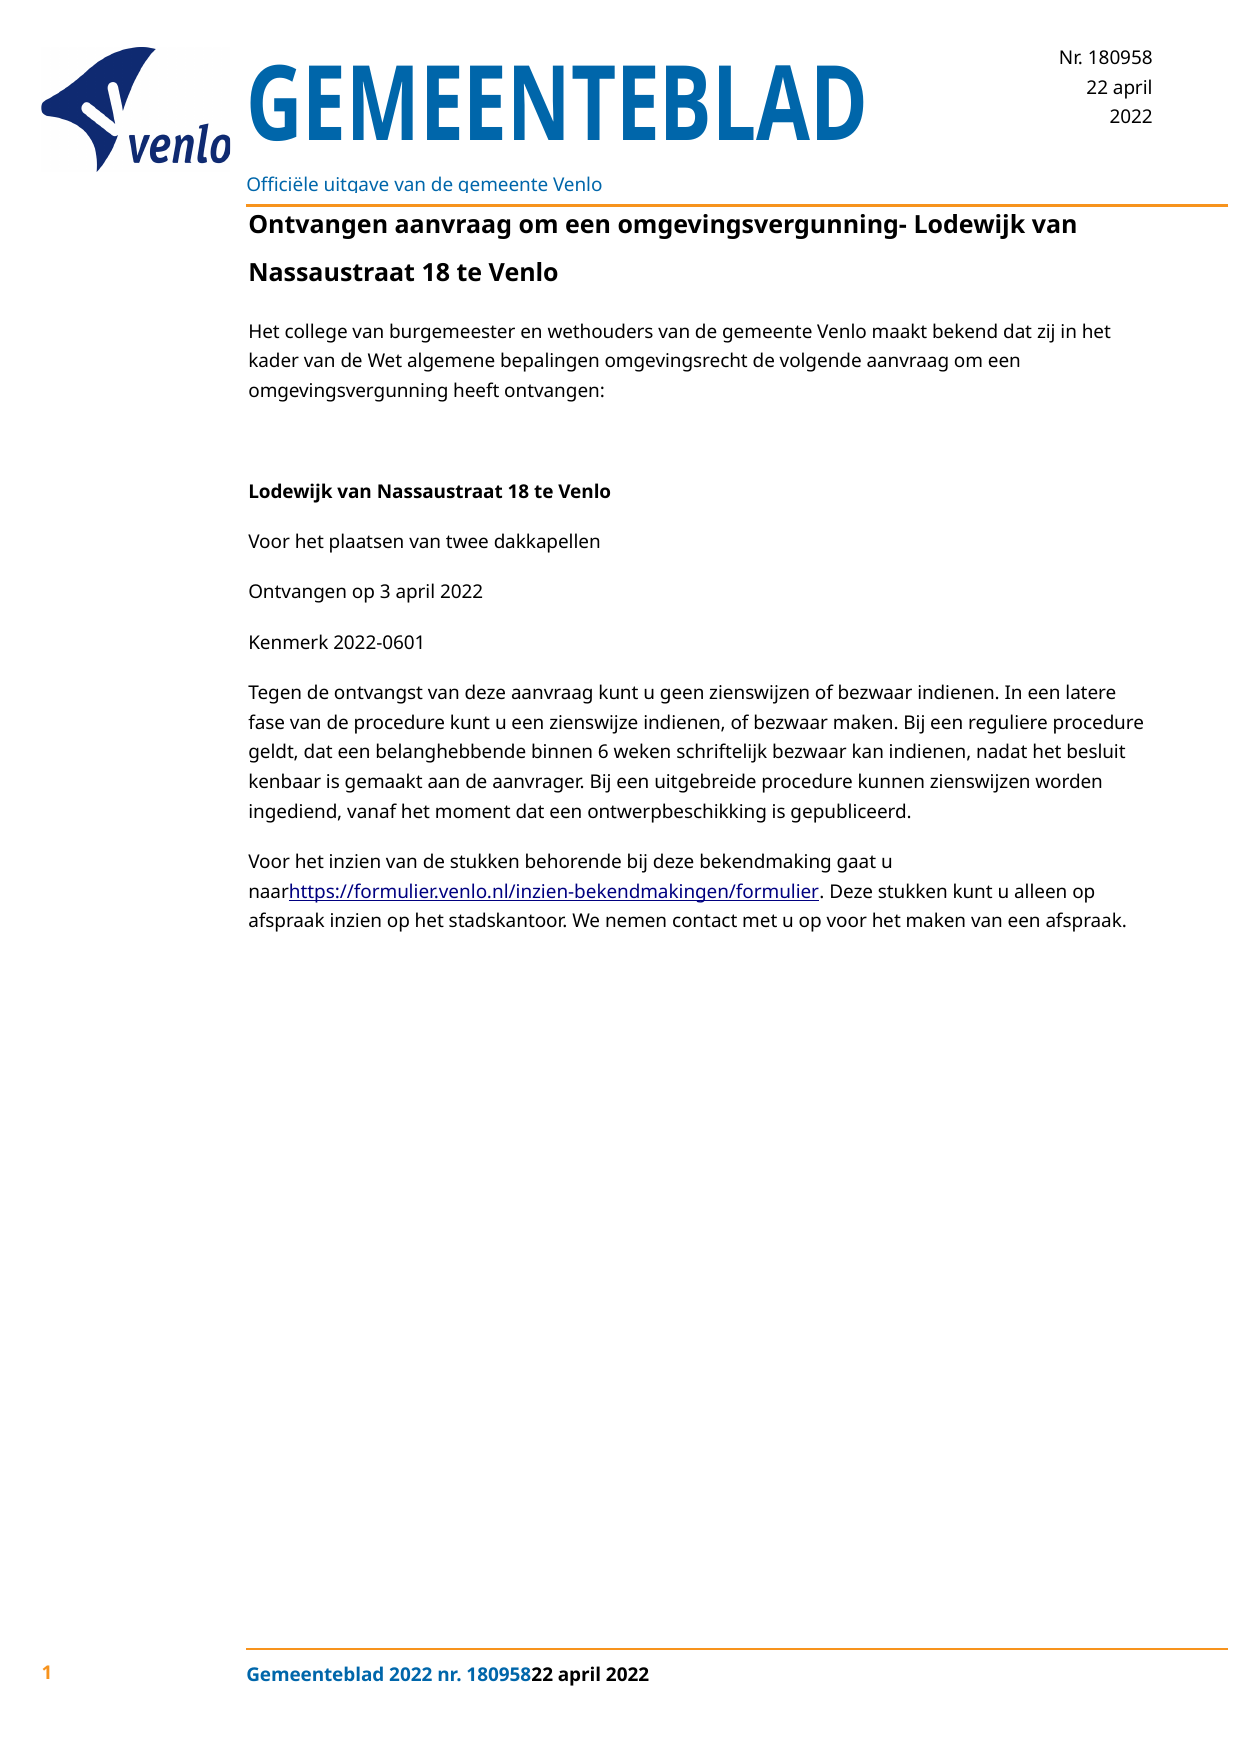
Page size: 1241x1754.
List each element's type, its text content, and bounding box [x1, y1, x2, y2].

text Kenmerk 2022-0601 [248, 629, 1152, 655]
text Ontvangen aanvraag om een omgevingsvergunning- Lodewijk van Nassaustraat 18 te Venlo [248, 207, 1152, 288]
text Voor het inzien van de stukken behorende bij deze bekendmaking gaat u naarhttps://formulier.venlo.nl/inzien-bekendmakingen/formulier. Deze stukken kunt u alleen op afspraak inzien op het stadskantoor. We nemen contact met u op voor het maken van een afspraak. [248, 848, 1152, 933]
text Ontvangen op 3 april 2022 [248, 579, 1152, 604]
text Het college van burgemeester en wethouders van de gemeente Venlo maakt bekend dat zij in het kader van de Wet algemene bepalingen omgevingsrecht de volgende aanvraag om een omgevingsvergunning heeft ontvangen: [248, 318, 1152, 403]
text Tegen de ontvangst van deze aanvraag kunt u geen zienswijzen of bezwaar indienen. In een latere fase van de procedure kunt u een zienswijze indienen, of bezwaar maken. Bij een reguliere procedure geldt, dat een belanghebbende binnen 6 weken schriftelijk bezwaar kan indienen, nadat het besluit kenbaar is gemaakt aan de aanvrager. Bij een uitgebreide procedure kunnen zienswijzen worden ingediend, vanaf het moment dat een ontwerpbeschikking is gepubliceerd. [248, 679, 1152, 824]
text Lodewijk van Nassaustraat 18 te Venlo [248, 478, 1152, 504]
picture [41, 47, 231, 172]
text Voor het plaatsen van twee dakkapellen [248, 528, 1152, 554]
